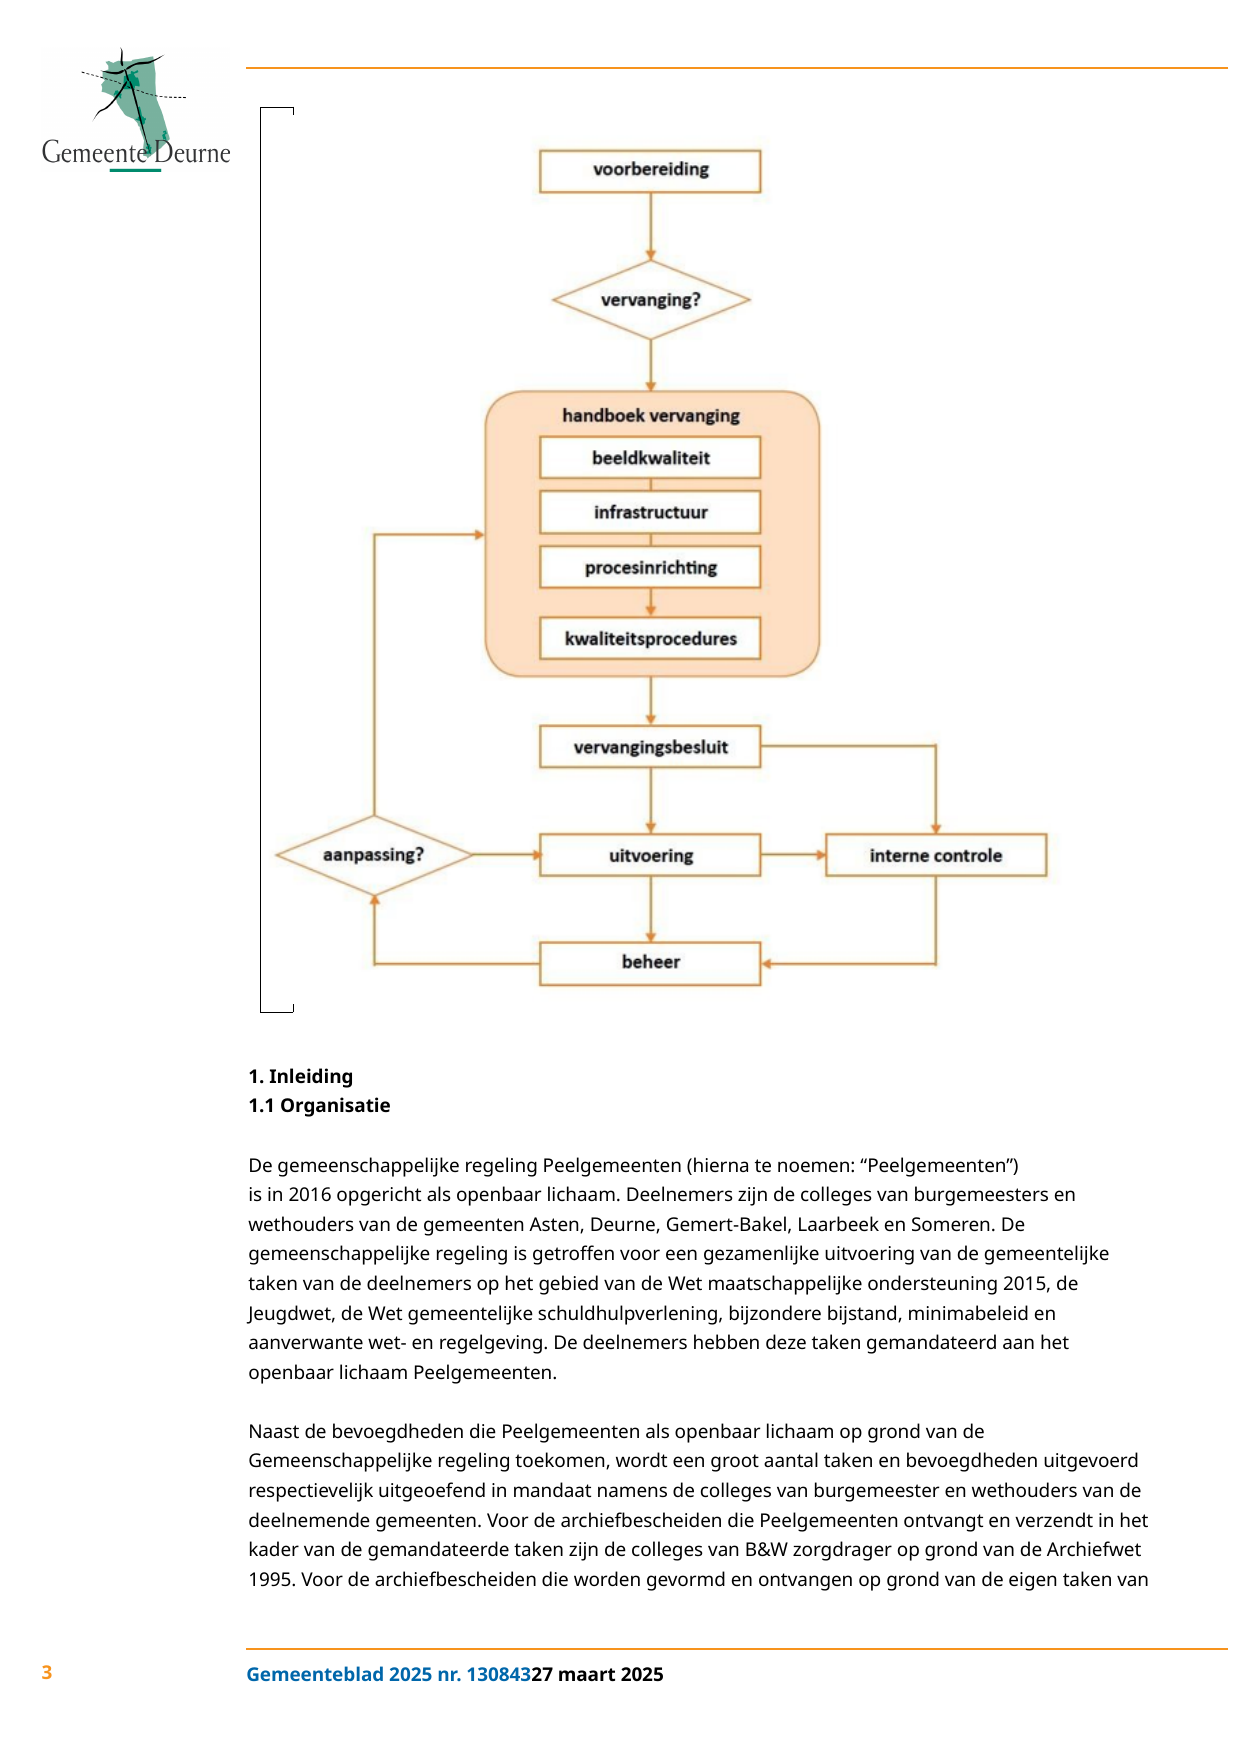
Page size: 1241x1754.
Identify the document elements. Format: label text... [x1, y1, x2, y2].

text 1.1 Organisatie [248, 1093, 1152, 1118]
picture [41, 47, 231, 172]
text Naast de bevoegdheden die Peelgemeenten als openbaar lichaam op grond van de Gemeenschappelijke regeling toekomen, wordt een groot aantal taken en bevoegdheden uitgevoerd respectievelijk uitgeoefend in mandaat namens de colleges van burgemeester en wethouders van de deelnemende gemeenten. Voor de archiefbescheiden die Peelgemeenten ontvangt en verzendt in het kader van de gemandateerde taken zijn de colleges van B&W zorgdrager op grond van de Archiefwet 1995. Voor de archiefbescheiden die worden gevormd en ontvangen op grond van de eigen taken van [248, 1418, 1152, 1592]
text 1. Inleiding [248, 1063, 1152, 1089]
text is in 2016 opgericht als openbaar lichaam. Deelnemers zijn de colleges van burgemeesters en wethouders van de gemeenten Asten, Deurne, Gemert-Bakel, Laarbeek en Someren. De gemeenschappelijke regeling is getroffen voor een gezamenlijke uitvoering van de gemeentelijke taken van de deelnemers op het gebied van de Wet maatschappelijke ondersteuning 2015, de Jeugdwet, de Wet gemeentelijke schuldhulpverlening, bijzondere bijstand, minimabeleid en aanverwante wet- en regelgeving. De deelnemers hebben deze taken gemandateerd aan het openbaar lichaam Peelgemeenten. [248, 1181, 1152, 1385]
text De gemeenschappelijke regeling Peelgemeenten (hierna te noemen: “Peelgemeenten”) [248, 1152, 1152, 1178]
picture [268, 115, 1090, 1004]
